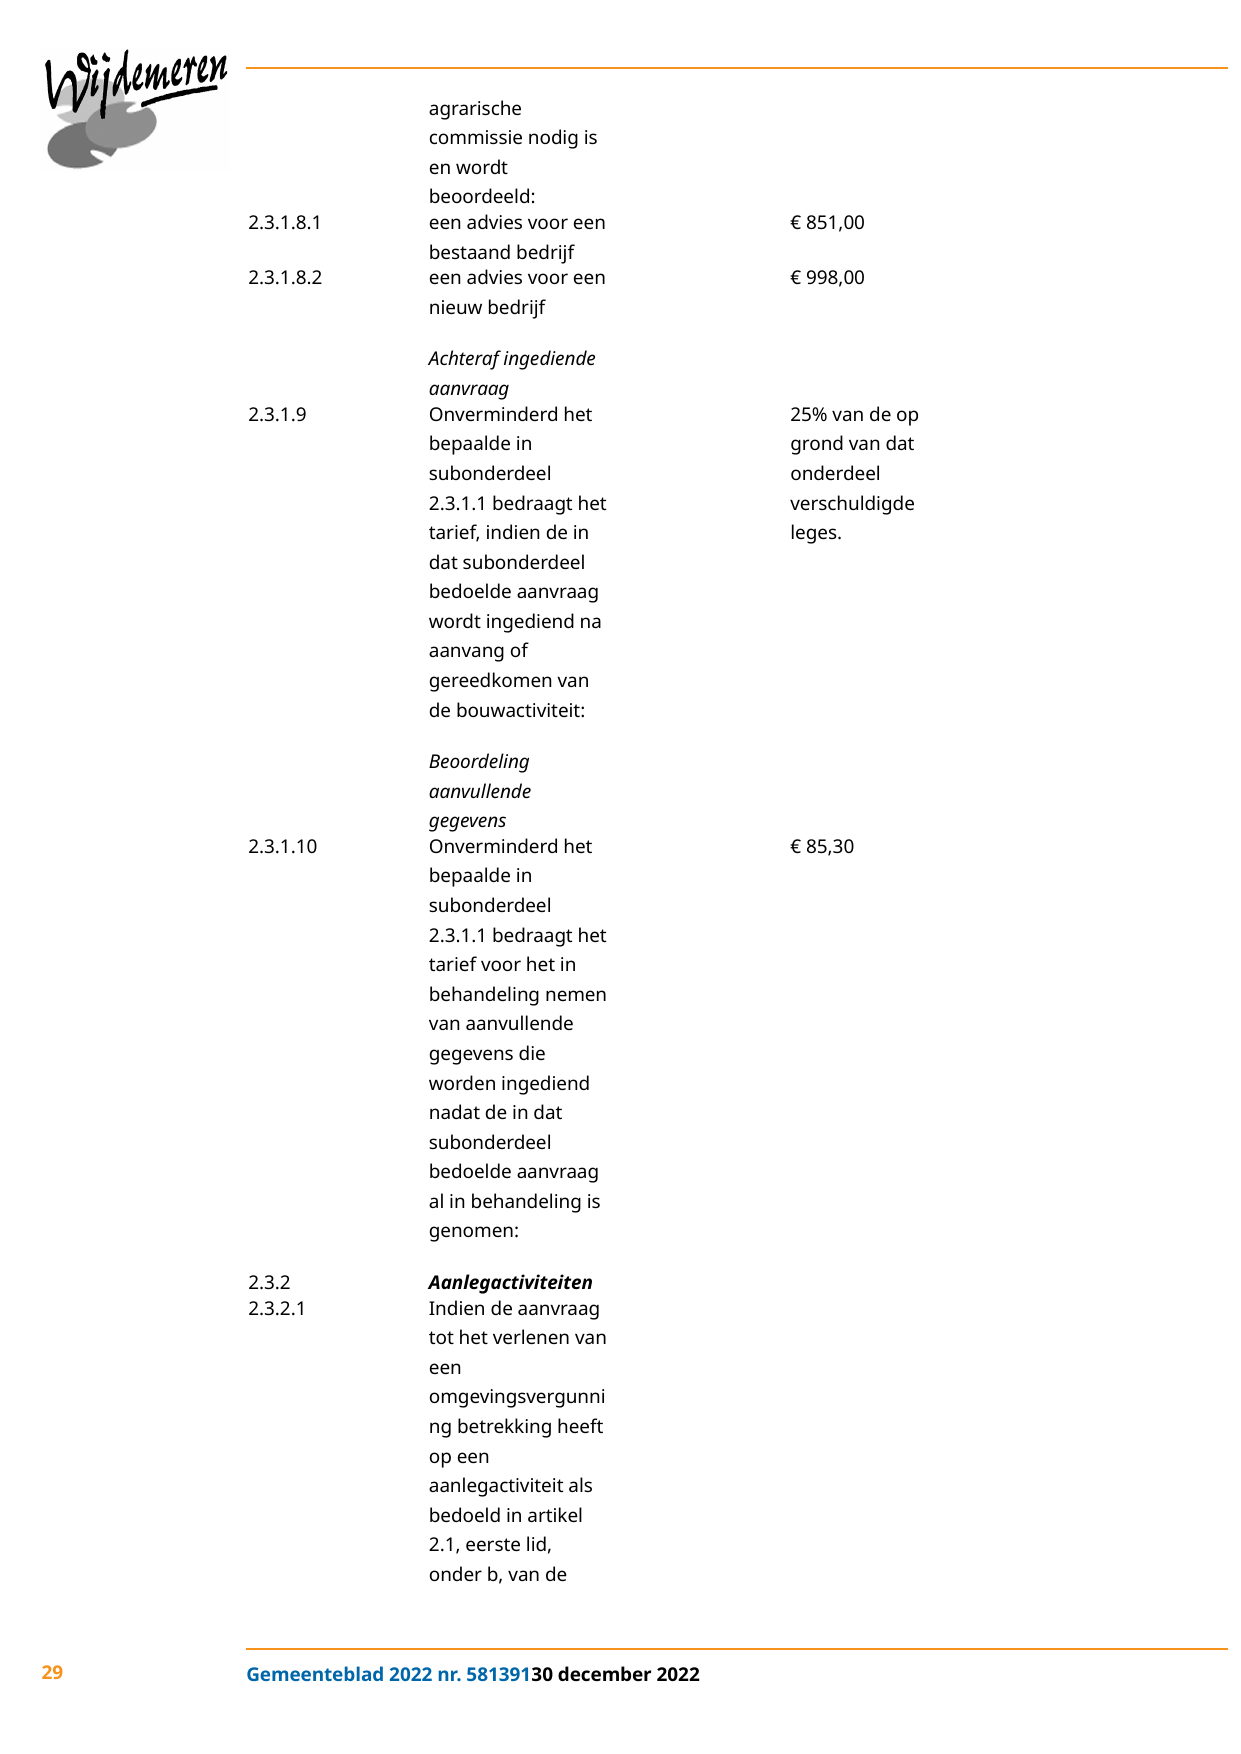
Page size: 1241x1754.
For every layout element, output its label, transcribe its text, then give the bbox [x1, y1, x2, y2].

table_cell [790, 346, 971, 401]
table_cell € 851,00 [790, 209, 971, 264]
table_cell [971, 95, 1152, 209]
table_cell 2.3.2 [248, 1269, 429, 1295]
table_cell 2.3.1.9 [248, 401, 429, 722]
table_cell agrarische commissie nodig is en wordt beoordeeld: [429, 95, 609, 209]
table_cell 25% van de op grond van dat onderdeel verschuldigde leges. [790, 401, 971, 722]
table_cell [248, 723, 429, 748]
table_cell [429, 320, 609, 346]
table_cell [971, 265, 1152, 320]
table_cell € 85,30 [790, 833, 971, 1243]
table_cell 2.3.2.1 [248, 1295, 429, 1587]
table_cell [790, 1295, 971, 1587]
table_cell Indien de aanvraag tot het verlenen van een omgevingsvergunning betrekking heeft op een aanlegactiviteit als bedoeld in artikel 2.1, eerste lid, onder b, van de [429, 1295, 609, 1587]
table_cell 2.3.1.8.1 [248, 209, 429, 264]
table_cell [971, 748, 1152, 833]
table_cell [248, 1244, 429, 1269]
table_cell [790, 723, 971, 748]
table_cell Onverminderd het bepaalde in subonderdeel 2.3.1.1 bedraagt het tarief voor het in behandeling nemen van aanvullende gegevens die worden ingediend nadat de in dat subonderdeel bedoelde aanvraag al in behandeling is genomen: [429, 833, 609, 1243]
table_cell [971, 209, 1152, 264]
table_cell [790, 95, 971, 209]
table_cell [609, 346, 790, 401]
table_cell [971, 833, 1152, 1243]
table_cell [609, 1269, 790, 1295]
table_cell [971, 320, 1152, 346]
table_cell [971, 401, 1152, 722]
table_cell [609, 95, 790, 209]
table_cell [971, 1295, 1152, 1587]
table_cell [609, 1244, 790, 1269]
table_cell [790, 748, 971, 833]
table_cell [609, 401, 790, 722]
table_cell [609, 748, 790, 833]
table_cell [609, 833, 790, 1243]
table_cell [429, 723, 609, 748]
table_cell [429, 1244, 609, 1269]
table_cell een advies voor een nieuw bedrijf [429, 265, 609, 320]
table_cell [248, 748, 429, 833]
table_cell 2.3.1.8.2 [248, 265, 429, 320]
table_cell [790, 320, 971, 346]
table_cell [609, 723, 790, 748]
table_cell [248, 320, 429, 346]
table_cell Beoordeling aanvullende gegevens [429, 748, 609, 833]
table_cell [609, 209, 790, 264]
table_cell € 998,00 [790, 265, 971, 320]
table_cell [971, 723, 1152, 748]
table_cell een advies voor een bestaand bedrijf [429, 209, 609, 264]
table_cell [971, 1269, 1152, 1295]
table_cell [609, 265, 790, 320]
picture [41, 47, 231, 172]
table_cell Onverminderd het bepaalde in subonderdeel 2.3.1.1 bedraagt het tarief, indien de in dat subonderdeel bedoelde aanvraag wordt ingediend na aanvang of gereedkomen van de bouwactiviteit: [429, 401, 609, 722]
table_cell Achteraf ingediende aanvraag [429, 346, 609, 401]
table_cell Aanlegactiviteiten [429, 1269, 609, 1295]
table_cell [248, 95, 429, 209]
table_cell [609, 320, 790, 346]
table_cell 2.3.1.10 [248, 833, 429, 1243]
table_cell [248, 346, 429, 401]
table_cell [971, 1244, 1152, 1269]
table_cell [971, 346, 1152, 401]
table_cell [790, 1244, 971, 1269]
table_cell [790, 1269, 971, 1295]
table_cell [609, 1295, 790, 1587]
